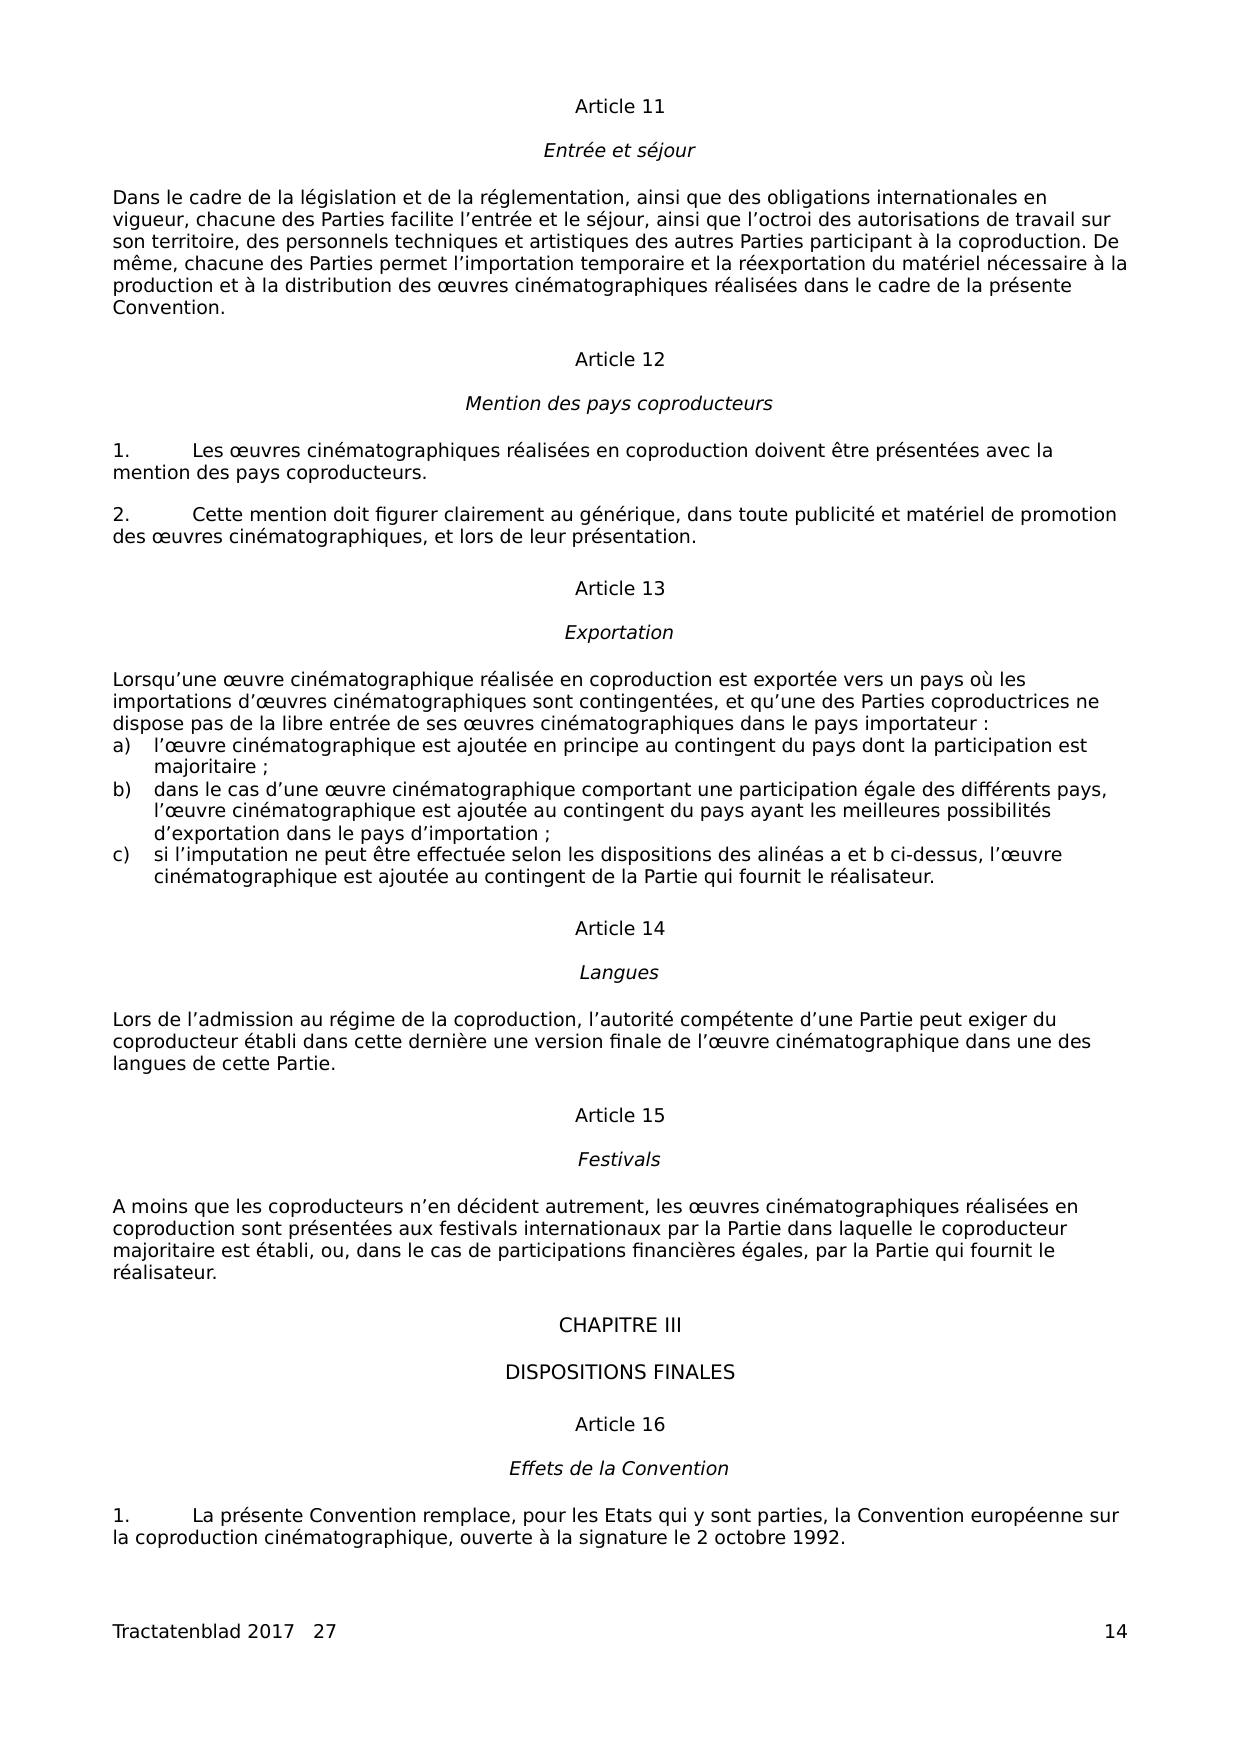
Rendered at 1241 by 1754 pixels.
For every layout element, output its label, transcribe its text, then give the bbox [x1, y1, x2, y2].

subtitle Article 14 Langues [112, 918, 1128, 984]
subtitle Article 12 Mention des pays coproducteurs [112, 349, 1128, 415]
text Lors de l’admission au régime de la coproduction, l’autorité compétente d’une Partie peut exiger du coproducteur établi dans cette dernière une version finale de l’œuvre cinématographique dans une des langues de cette Partie. [112, 1009, 1128, 1075]
subtitle Article 16 Effets de la Convention [112, 1414, 1128, 1480]
text c) si l’imputation ne peut être effectuée selon les dispositions des alinéas a et b ci-dessus, l’œuvre cinématographique est ajoutée au contingent de la Partie qui fournit le réalisateur. [112, 844, 1128, 888]
subtitle Article 13 Exportation [112, 578, 1128, 643]
subtitle CHAPITRE III DISPOSITIONS FINALES [112, 1314, 1128, 1384]
text A moins que les coproducteurs n’en décident autrement, les œuvres cinématographiques réalisées en coproduction sont présentées aux festivals internationaux par la Partie dans laquelle le coproducteur majoritaire est établi, ou, dans le cas de participations financières égales, par la Partie qui fournit le réalisateur. [112, 1196, 1128, 1284]
text Lorsqu’une œuvre cinématographique réalisée en coproduction est exportée vers un pays où les importations d’œuvres cinématographiques sont contingentées, et qu’une des Parties coproductrices ne dispose pas de la libre entrée de ses œuvres cinématographiques dans le pays importateur : [112, 668, 1128, 734]
text 2. Cette mention doit figurer clairement au générique, dans toute publicité et matériel de promotion des œuvres cinématographiques, et lors de leur présentation. [112, 504, 1128, 548]
text b) dans le cas d’une œuvre cinématographique comportant une participation égale des différents pays, l’œuvre cinématographique est ajoutée au contingent du pays ayant les meilleures possibilités d’exportation dans le pays d’importation ; [112, 778, 1128, 844]
text a) l’œuvre cinématographique est ajoutée en principe au contingent du pays dont la participation est majoritaire ; [112, 734, 1128, 778]
text 1. La présente Convention remplace, pour les Etats qui y sont parties, la Convention européenne sur la coproduction cinématographique, ouverte à la signature le 2 octobre 1992. [112, 1505, 1128, 1549]
text Dans le cadre de la législation et de la réglementation, ainsi que des obligations internationales en vigueur, chacune des Parties facilite l’entrée et le séjour, ainsi que l’octroi des autorisations de travail sur son territoire, des personnels techniques et artistiques des autres Parties participant à la coproduction. De même, chacune des Parties permet l’importation temporaire et la réexportation du matériel nécessaire à la production et à la distribution des œuvres cinématographiques réalisées dans le cadre de la présente Convention. [112, 187, 1128, 319]
subtitle Article 15 Festivals [112, 1105, 1128, 1171]
text 1. Les œuvres cinématographiques réalisées en coproduction doivent être présentées avec la mention des pays coproducteurs. [112, 440, 1128, 484]
subtitle Article 11 Entrée et séjour [112, 96, 1128, 162]
